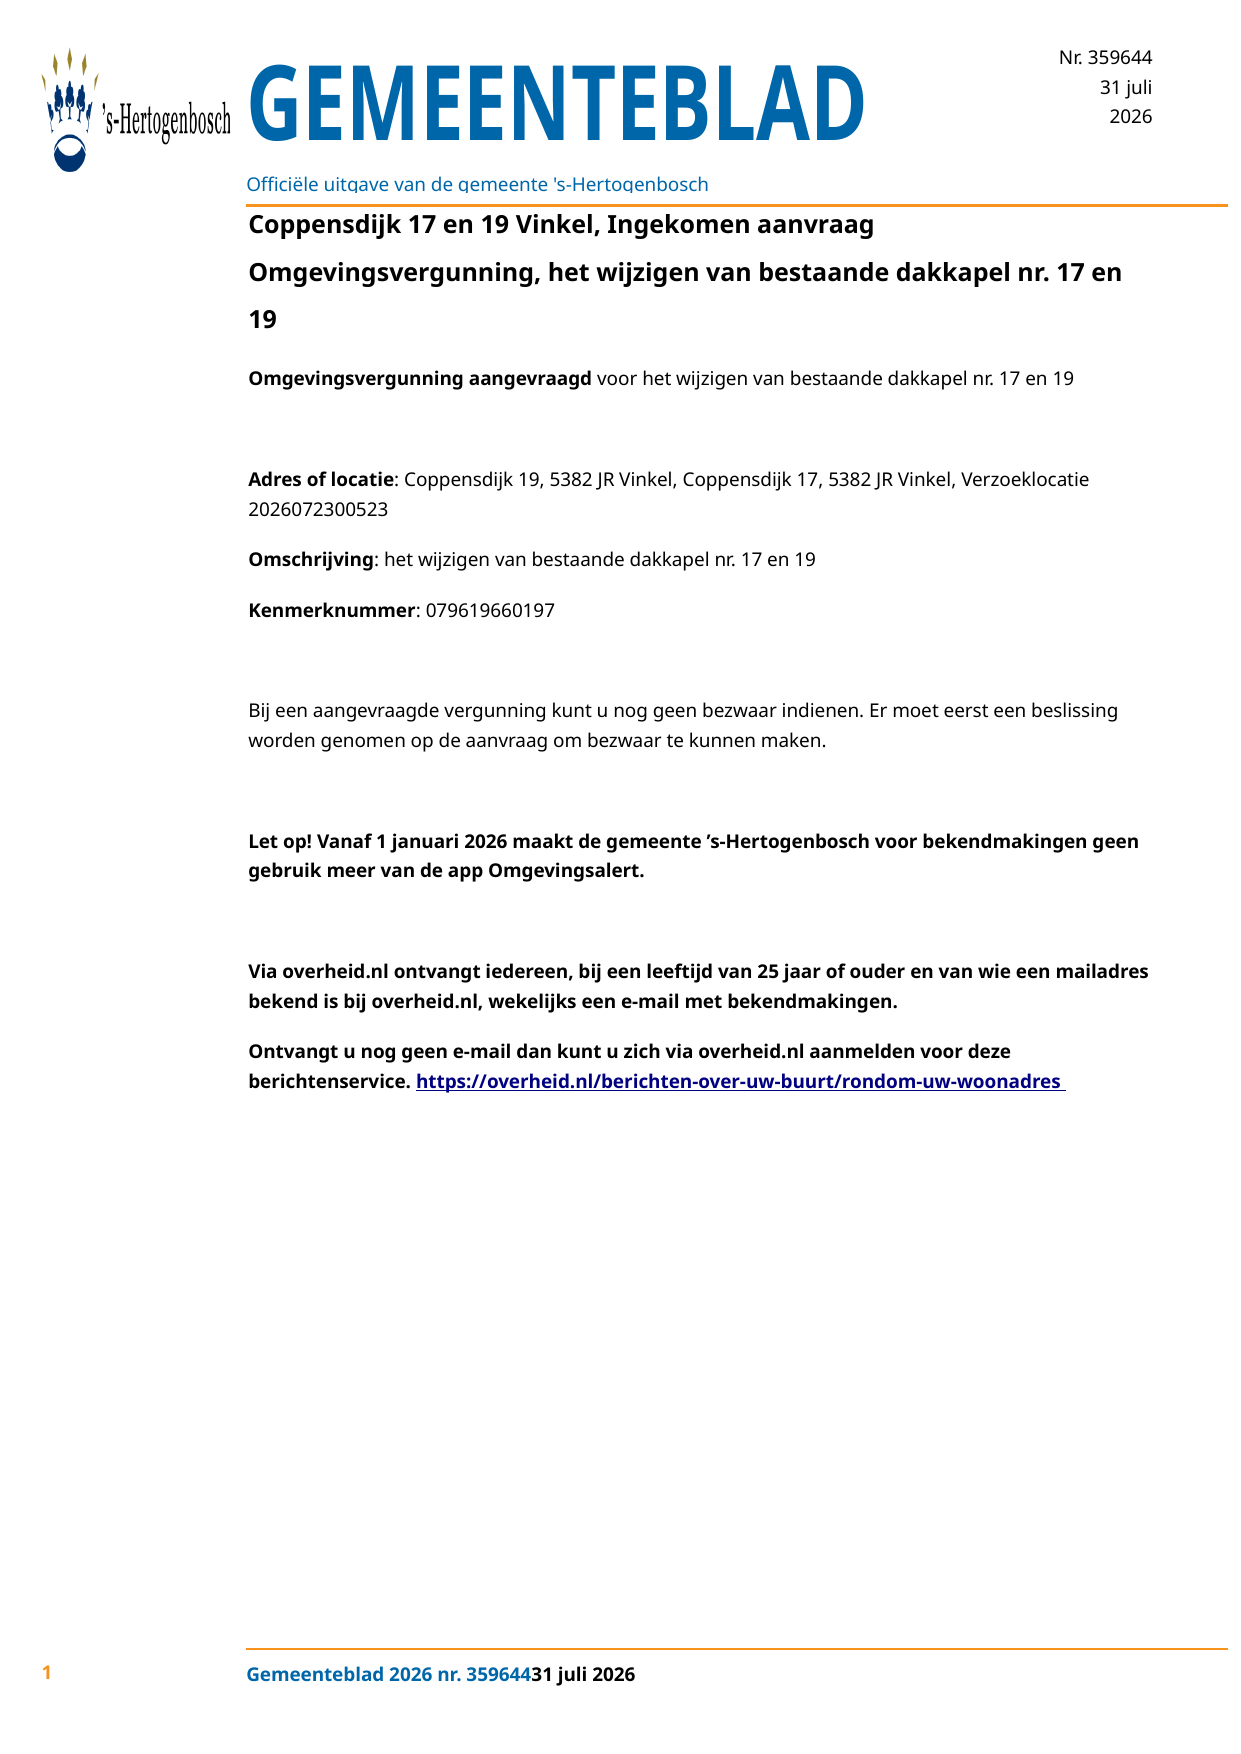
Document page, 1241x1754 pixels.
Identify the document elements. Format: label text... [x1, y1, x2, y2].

text Omgevingsvergunning aangevraagd voor het wijzigen van bestaande dakkapel nr. 17 en 19 [248, 366, 1152, 391]
text Let op! Vanaf 1 januari 2026 maakt de gemeente ’s-Hertogenbosch voor bekendmakingen geen gebruik meer van de app Omgevingsalert. [248, 828, 1152, 883]
text Kenmerknummer: 079619660197 [248, 597, 1152, 622]
text Ontvangt u nog geen e-mail dan kunt u zich via overheid.nl aanmelden voor deze berichtenservice. https://overheid.nl/berichten-over-uw-buurt/rondom-uw-woonadres [248, 1038, 1152, 1094]
text Via overheid.nl ontvangt iedereen, bij een leeftijd van 25 jaar of ouder en van wie een mailadres bekend is bij overheid.nl, wekelijks een e-mail met bekendmakingen. [248, 958, 1152, 1014]
text Adres of locatie: Coppensdijk 19, 5382 JR Vinkel, Coppensdijk 17, 5382 JR Vinkel, Verzoeklocatie 2026072300523 [248, 466, 1152, 522]
text Coppensdijk 17 en 19 Vinkel, Ingekomen aanvraag Omgevingsvergunning, het wijzigen van bestaande dakkapel nr. 17 en 19 [248, 207, 1152, 336]
text Bij een aangevraagde vergunning kunt u nog geen bezwaar indienen. Er moet eerst een beslissing worden genomen op de aanvraag om bezwaar te kunnen maken. [248, 698, 1152, 753]
text Omschrijving: het wijzigen van bestaande dakkapel nr. 17 en 19 [248, 546, 1152, 572]
picture [41, 47, 231, 172]
